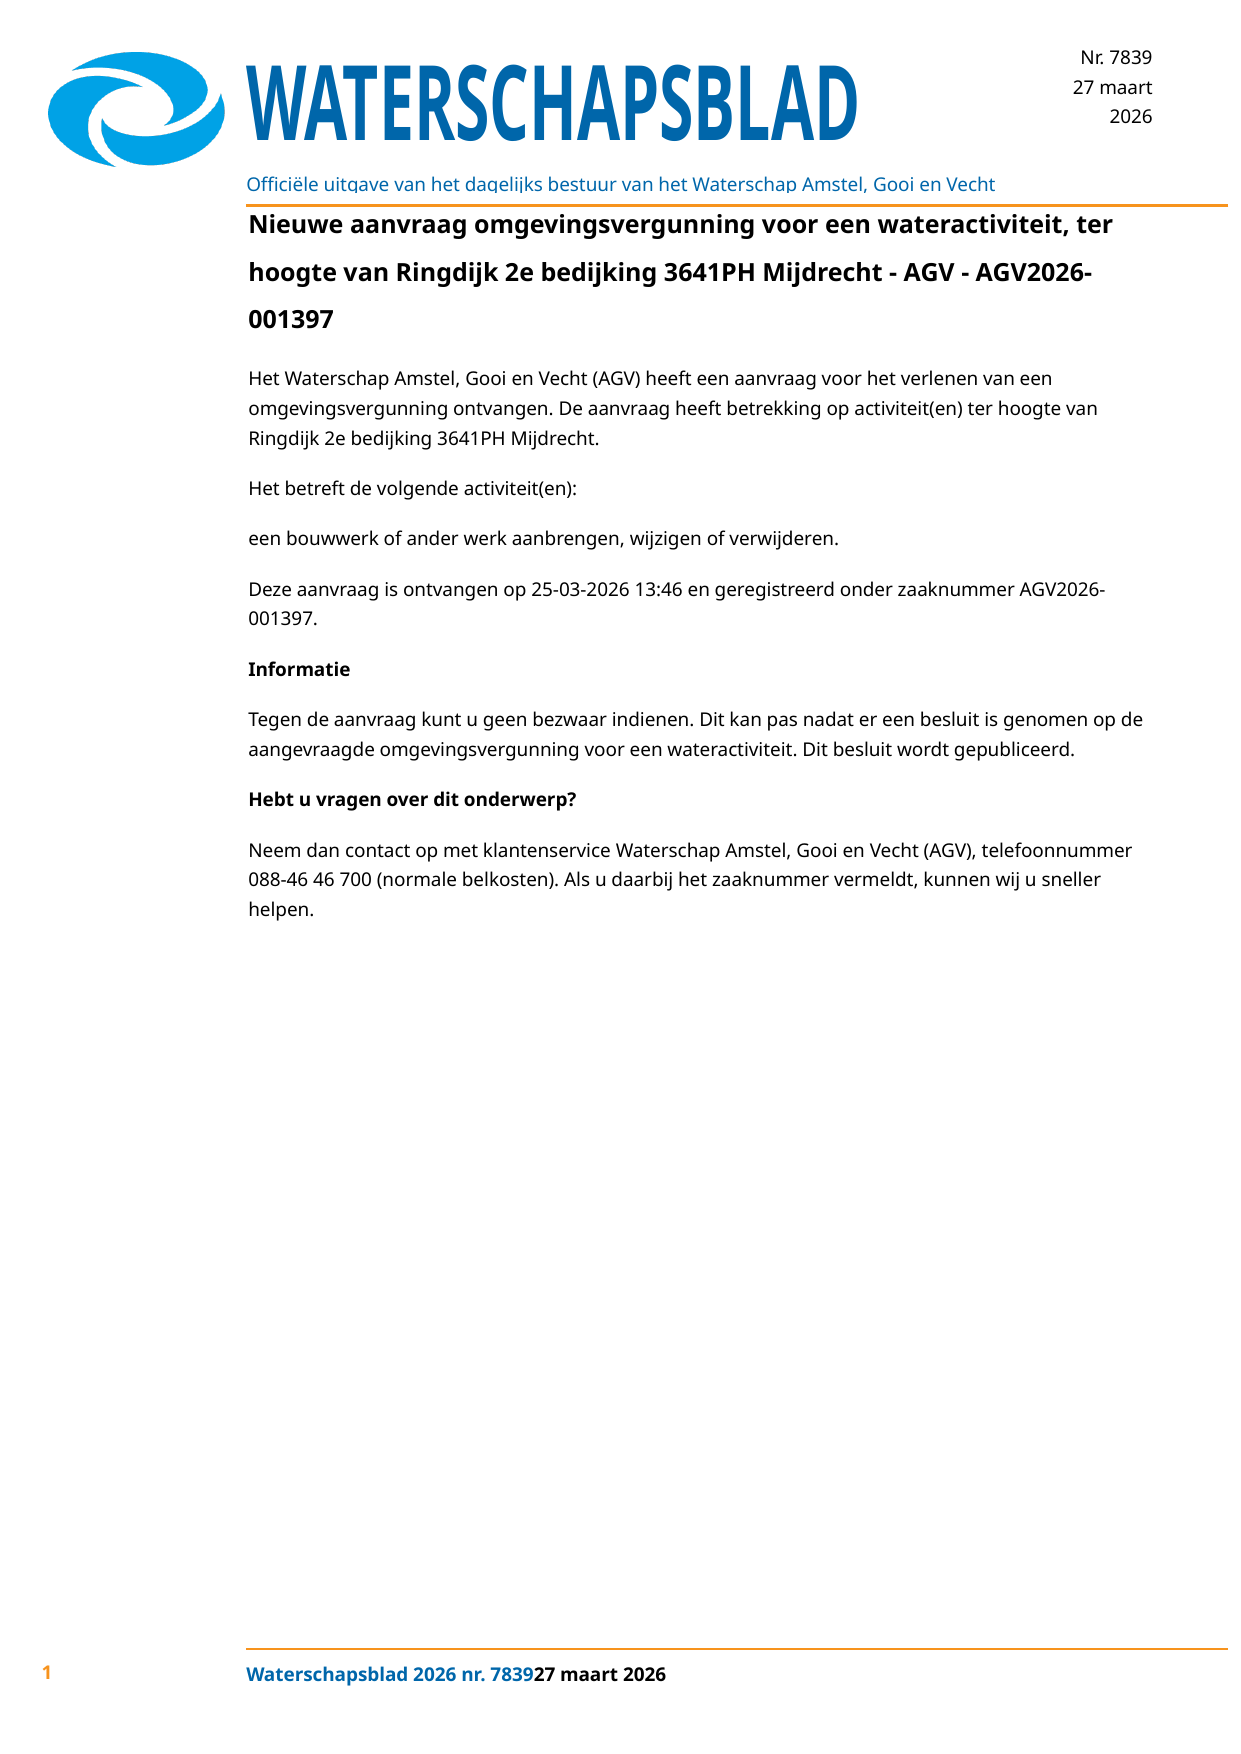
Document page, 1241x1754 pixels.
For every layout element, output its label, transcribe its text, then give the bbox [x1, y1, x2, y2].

text Nieuwe aanvraag omgevingsvergunning voor een wateractiviteit, ter hoogte van Ringdijk 2e bedijking 3641PH Mijdrecht - AGV - AGV2026-001397 [248, 207, 1152, 336]
text Hebt u vragen over dit onderwerp? [248, 786, 1152, 812]
text Tegen de aanvraag kunt u geen bezwaar indienen. Dit kan pas nadat er een besluit is genomen op de aangevraagde omgevingsvergunning voor een wateractiviteit. Dit besluit wordt gepubliceerd. [248, 706, 1152, 762]
text Neem dan contact op met klantenservice Waterschap Amstel, Gooi en Vecht (AGV), telefoonnummer 088-46 46 700 (normale belkosten). Als u daarbij het zaaknummer vermeldt, kunnen wij u sneller helpen. [248, 837, 1152, 922]
text Informatie [248, 656, 1152, 682]
text Het betreft de volgende activiteit(en): [248, 475, 1152, 501]
picture [41, 47, 231, 172]
text Het Waterschap Amstel, Gooi en Vecht (AGV) heeft een aanvraag voor het verlenen van een omgevingsvergunning ontvangen. De aanvraag heeft betrekking op activiteit(en) ter hoogte van Ringdijk 2e bedijking 3641PH Mijdrecht. [248, 366, 1152, 450]
text een bouwwerk of ander werk aanbrengen, wijzigen of verwijderen. [248, 526, 1152, 551]
text Deze aanvraag is ontvangen op 25-03-2026 13:46 en geregistreerd onder zaaknummer AGV2026-001397. [248, 576, 1152, 631]
